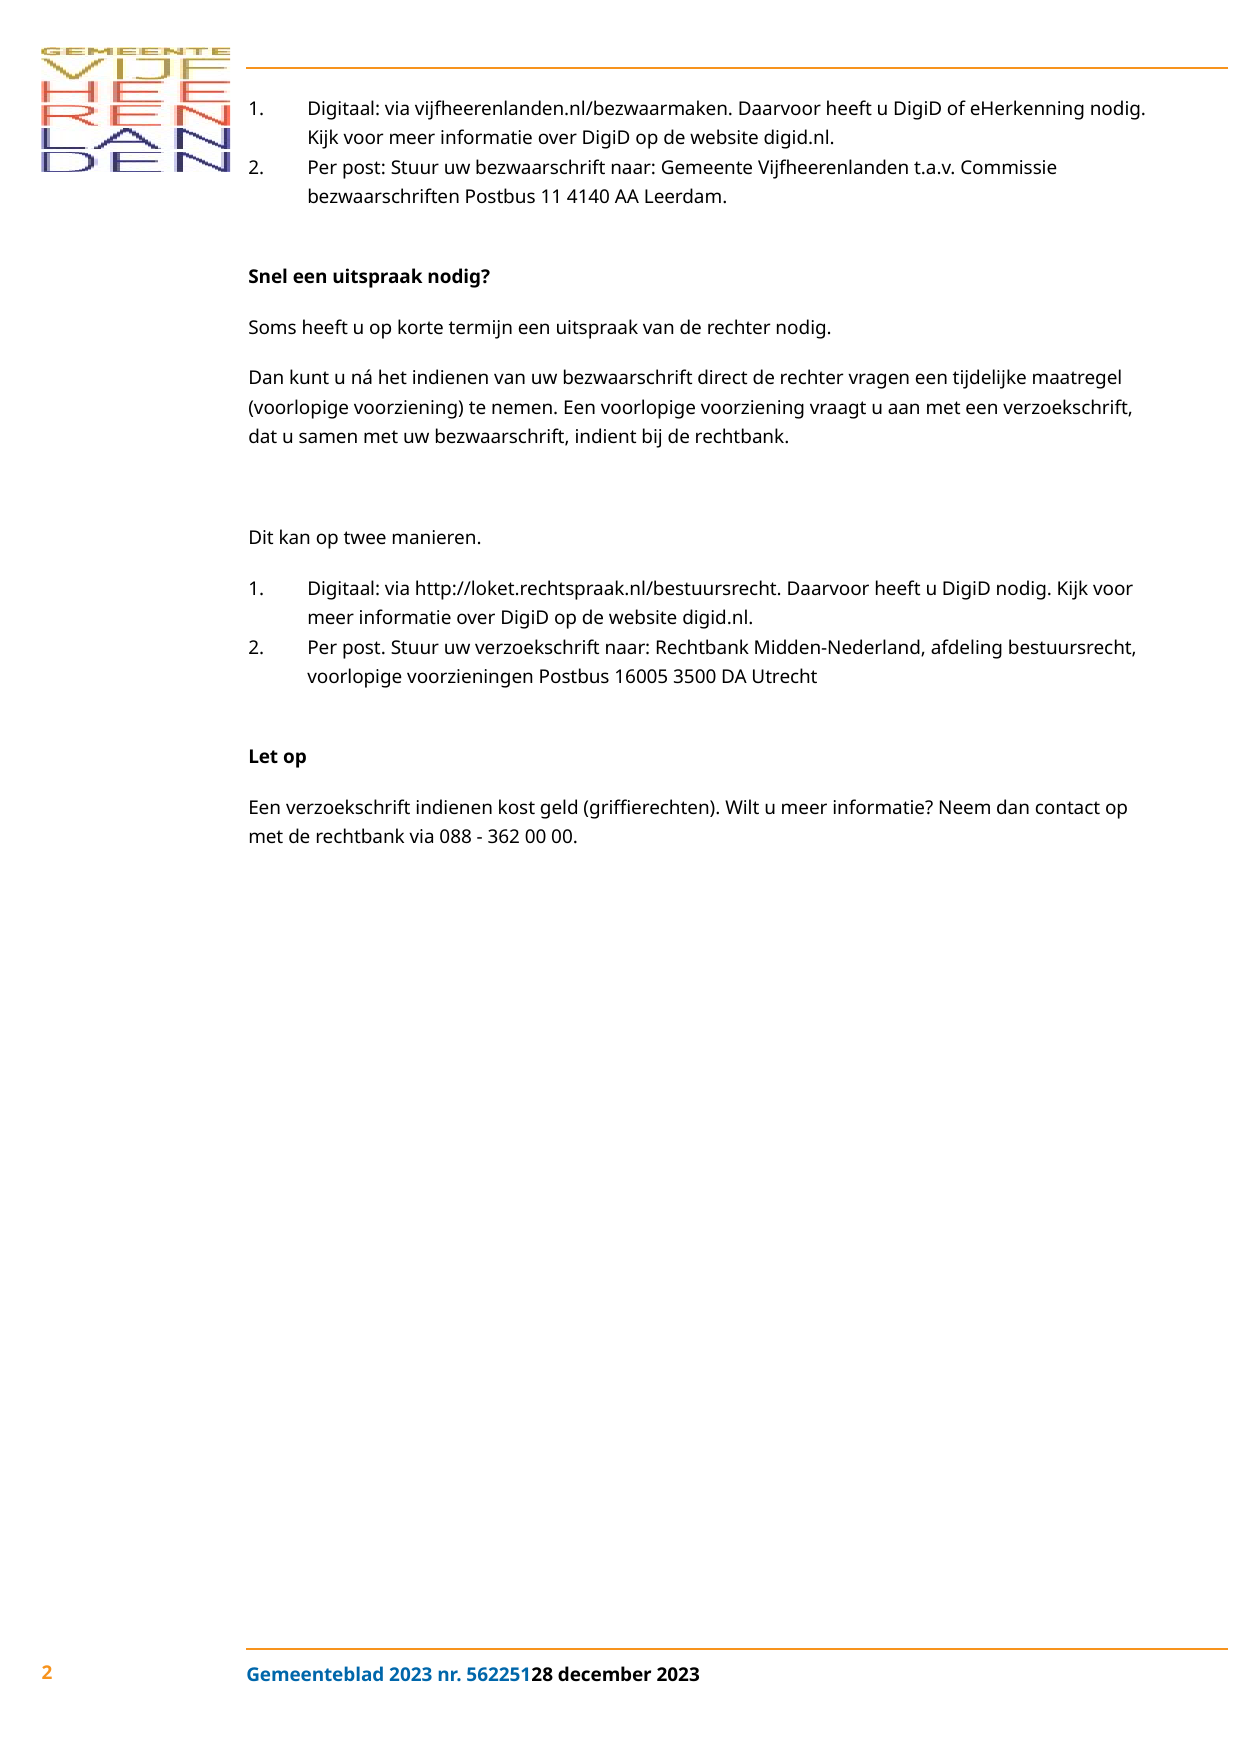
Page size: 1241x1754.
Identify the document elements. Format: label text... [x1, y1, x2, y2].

list Digitaal: via http://loket.rechtspraak.nl/bestuursrecht. Daarvoor heeft u DigiD nodig. Kijk voor meer informatie over DigiD op de website digid.nl. [248, 575, 1152, 630]
picture [41, 47, 231, 172]
text Een verzoekschrift indienen kost geld (griffierechten). Wilt u meer informatie? Neem dan contact op met de rechtbank via 088 - 362 00 00. [248, 794, 1152, 849]
text Let op [248, 743, 1152, 769]
text Snel een uitspraak nodig? [248, 263, 1152, 289]
text Dan kunt u ná het indienen van uw bezwaarschrift direct de rechter vragen een tijdelijke maatregel (voorlopige voorziening) te nemen. Een voorlopige voorziening vraagt u aan met een verzoekschrift, dat u samen met uw bezwaarschrift, indient bij de rechtbank. [248, 364, 1152, 449]
list Per post. Stuur uw verzoekschrift naar: Rechtbank Midden-Nederland, afdeling bestuursrecht, voorlopige voorzieningen Postbus 16005 3500 DA Utrecht [248, 634, 1152, 689]
text Dit kan op twee manieren. [248, 524, 1152, 550]
list Per post: Stuur uw bezwaarschrift naar: Gemeente Vijfheerenlanden t.a.v. Commissie bezwaarschriften Postbus 11 4140 AA Leerdam. [248, 154, 1152, 209]
list Digitaal: via vijfheerenlanden.nl/bezwaarmaken. Daarvoor heeft u DigiD of eHerkenning nodig. Kijk voor meer informatie over DigiD op de website digid.nl. [248, 95, 1152, 150]
text Soms heeft u op korte termijn een uitspraak van de rechter nodig. [248, 314, 1152, 340]
